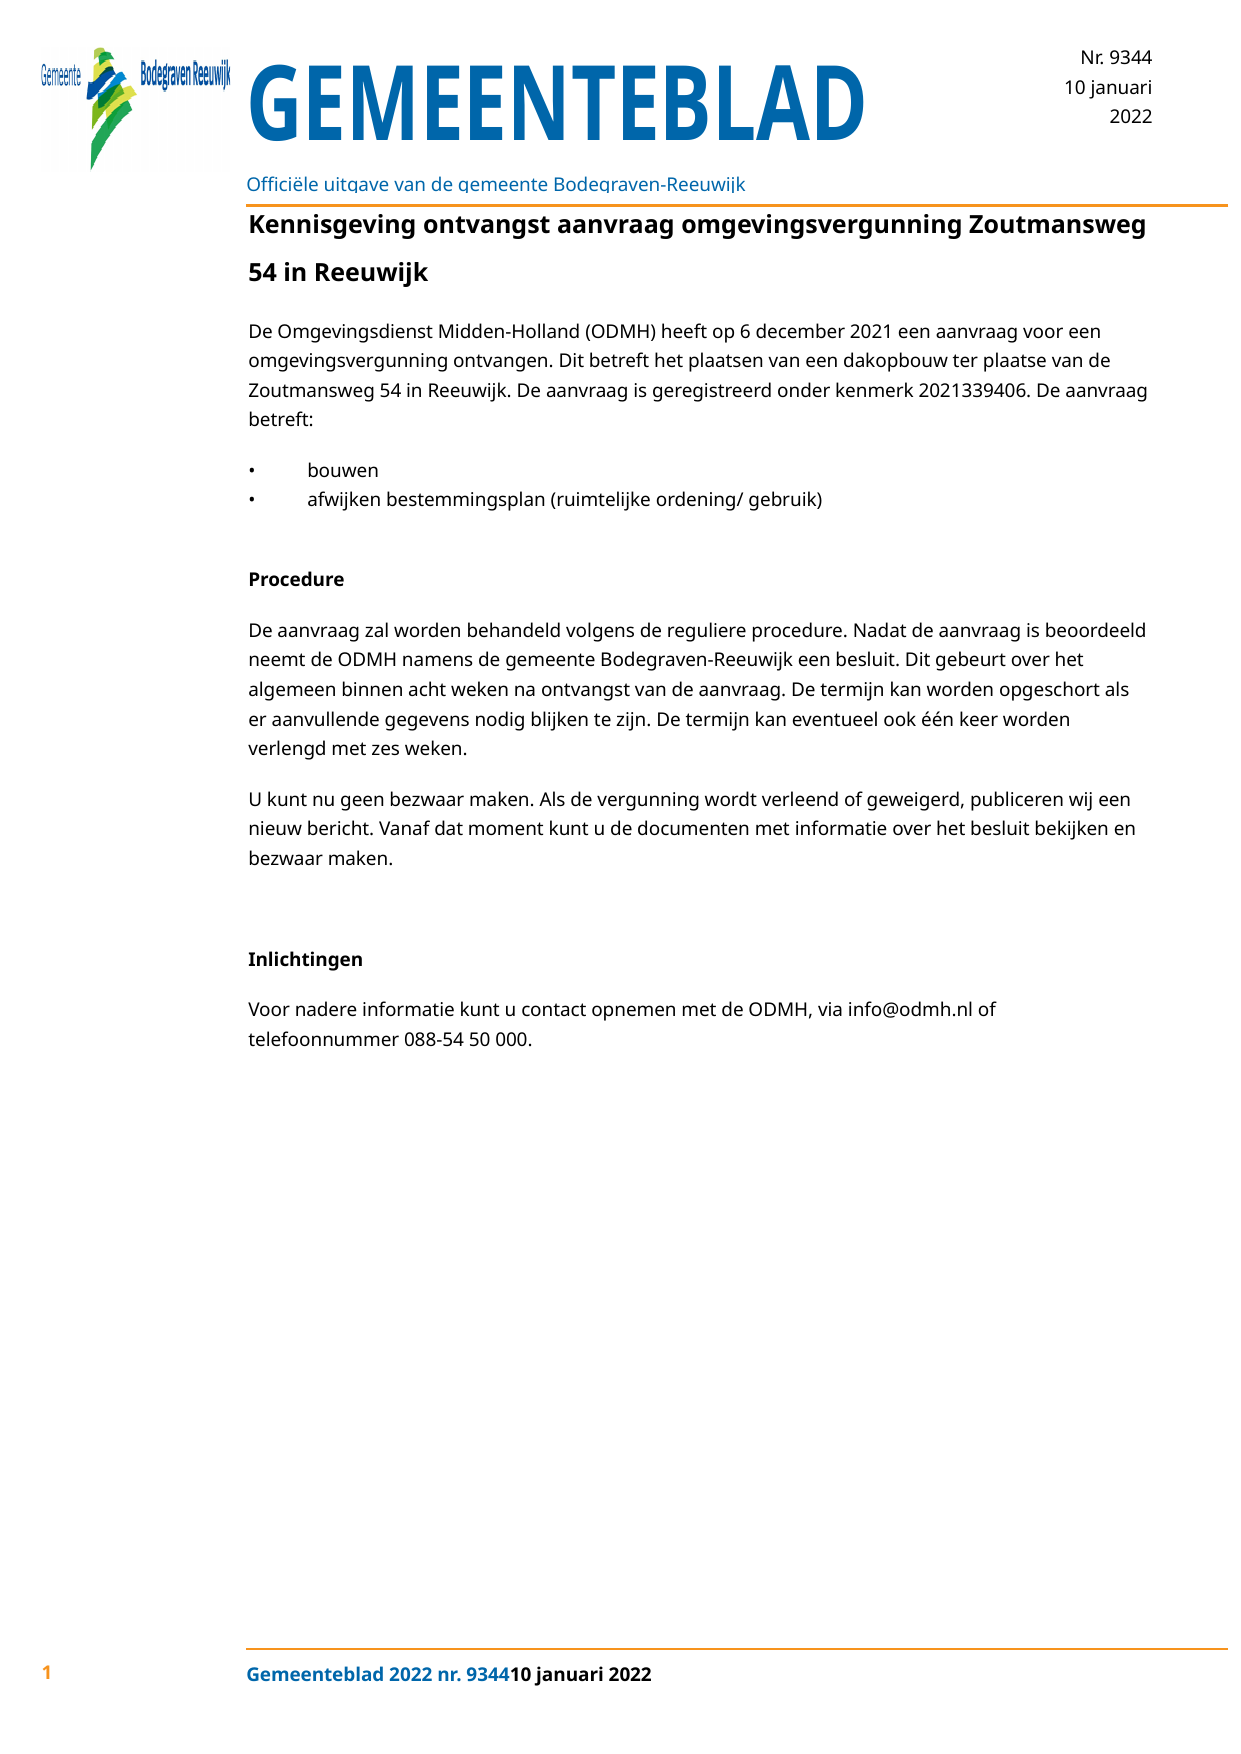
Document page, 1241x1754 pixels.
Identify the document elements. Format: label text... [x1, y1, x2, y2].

list bouwen [248, 457, 1152, 483]
text De aanvraag zal worden behandeld volgens de reguliere procedure. Nadat de aanvraag is beoordeeld neemt de ODMH namens de gemeente Bodegraven-Reeuwijk een besluit. Dit gebeurt over het algemeen binnen acht weken na ontvangst van de aanvraag. De termijn kan worden opgeschort als er aanvullende gegevens nodig blijken te zijn. De termijn kan eventueel ook één keer worden verlengd met zes weken. [248, 617, 1152, 761]
text Kennisgeving ontvangst aanvraag omgevingsvergunning Zoutmansweg 54 in Reeuwijk [248, 207, 1152, 288]
list afwijken bestemmingsplan (ruimtelijke ordening/ gebruik) [248, 487, 1152, 512]
picture [41, 47, 231, 172]
text Procedure [248, 567, 1152, 592]
text Inlichtingen [248, 946, 1152, 972]
text Voor nadere informatie kunt u contact opnemen met de ODMH, via info@odmh.nl of telefoonnummer 088-54 50 000. [248, 996, 1152, 1052]
text U kunt nu geen bezwaar maken. Als de vergunning wordt verleend of geweigerd, publiceren wij een nieuw bericht. Vanaf dat moment kunt u de documenten met informatie over het besluit bekijken en bezwaar maken. [248, 786, 1152, 871]
text De Omgevingsdienst Midden-Holland (ODMH) heeft op 6 december 2021 een aanvraag voor een omgevingsvergunning ontvangen. Dit betreft het plaatsen van een dakopbouw ter plaatse van de Zoutmansweg 54 in Reeuwijk. De aanvraag is geregistreerd onder kenmerk 2021339406. De aanvraag betreft: [248, 318, 1152, 432]
